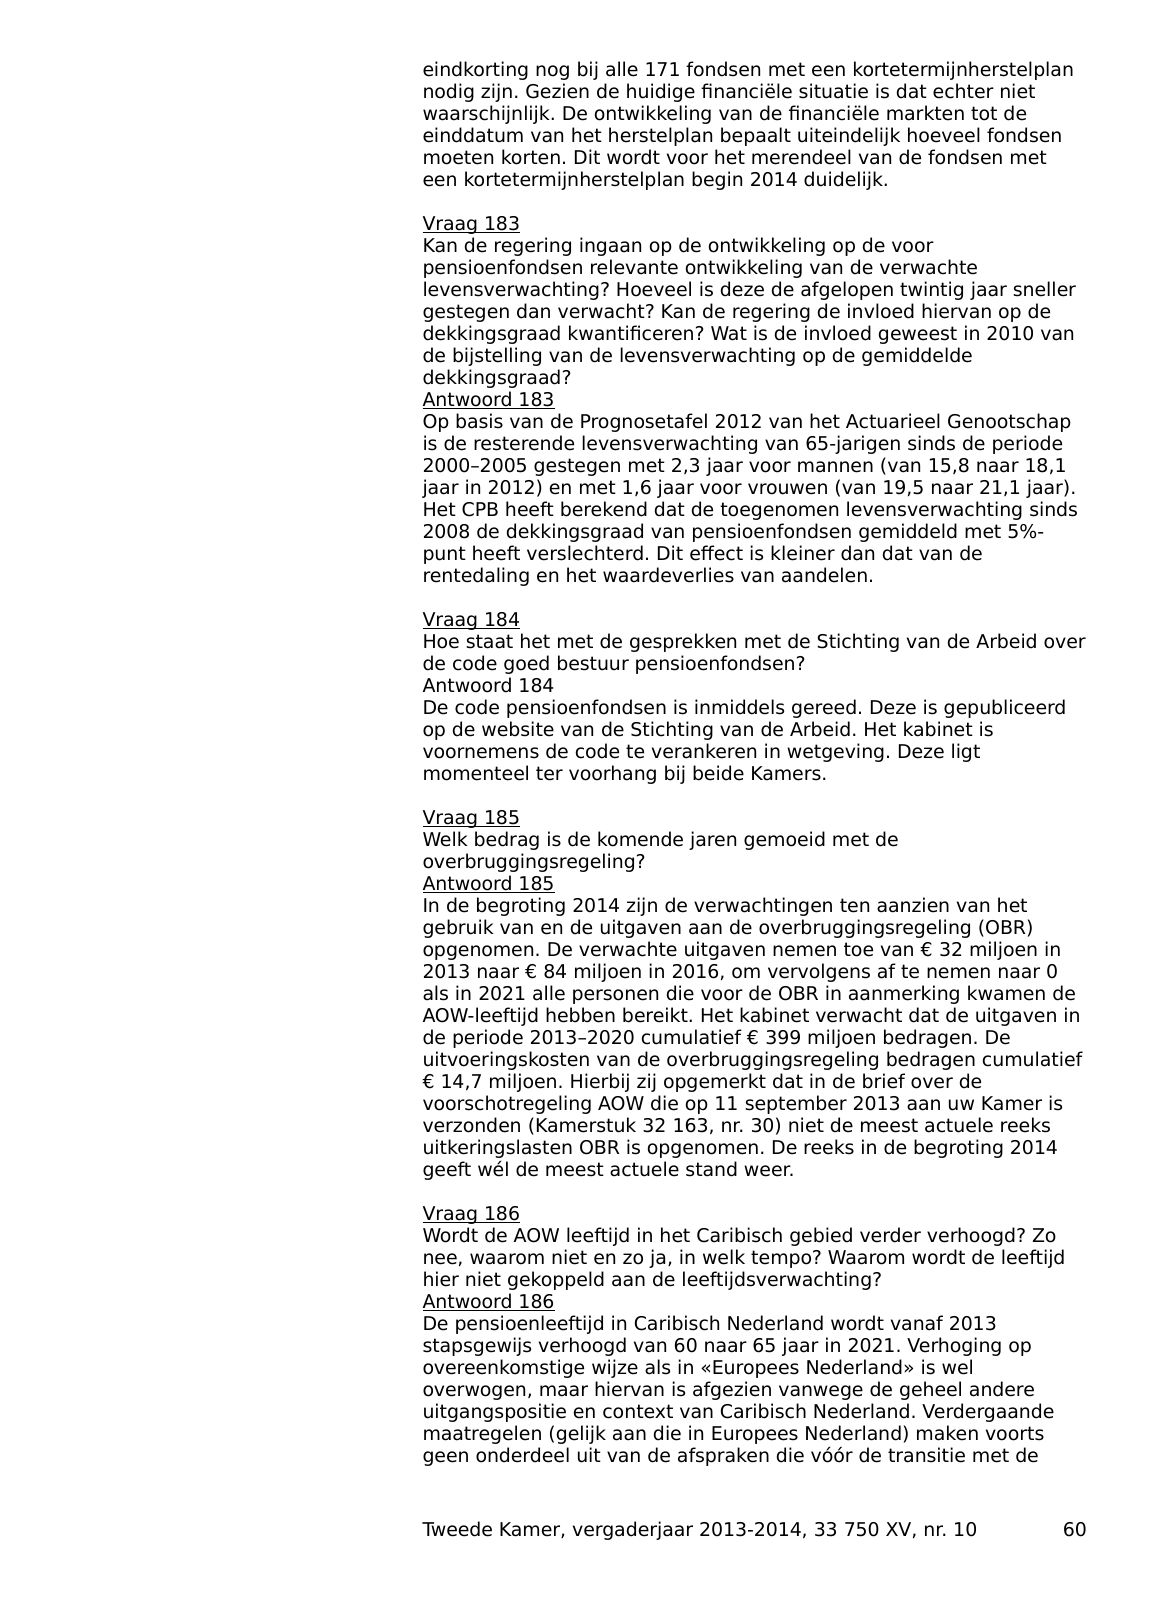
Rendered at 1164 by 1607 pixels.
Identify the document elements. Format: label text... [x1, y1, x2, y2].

text Vraag 186 [422, 1203, 1087, 1225]
text In de begroting 2014 zijn de verwachtingen ten aanzien van het gebruik van en de uitgaven aan de overbruggingsregeling (OBR) opgenomen. De verwachte uitgaven nemen toe van € 32 miljoen in 2013 naar € 84 miljoen in 2016, om vervolgens af te nemen naar 0 als in 2021 alle personen die voor de OBR in aanmerking kwamen de AOW-leeftijd hebben bereikt. Het kabinet verwacht dat de uitgaven in de periode 2013–2020 cumulatief € 399 miljoen bedragen. De uitvoeringskosten van de overbruggingsregeling bedragen cumulatief € 14,7 miljoen. Hierbij zij opgemerkt dat in de brief over de voorschotregeling AOW die op 11 september 2013 aan uw Kamer is verzonden (Kamerstuk 32 163, nr. 30) niet de meest actuele reeks uitkeringslasten OBR is opgenomen. De reeks in de begroting 2014 geeft wél de meest actuele stand weer. [422, 895, 1087, 1181]
text Welk bedrag is de komende jaren gemoeid met de overbruggingsregeling? [422, 829, 1087, 873]
text Het CPB heeft berekend dat de toegenomen levensverwachting sinds 2008 de dekkingsgraad van pensioenfondsen gemiddeld met 5%-punt heeft verslechterd. Dit effect is kleiner dan dat van de rentedaling en het waardeverlies van aandelen. [422, 499, 1087, 587]
text Antwoord 186 [422, 1291, 1087, 1313]
text Hoe staat het met de gesprekken met de Stichting van de Arbeid over de code goed bestuur pensioenfondsen? [422, 631, 1087, 675]
text eindkorting nog bij alle 171 fondsen met een kortetermijnherstelplan nodig zijn. Gezien de huidige financiële situatie is dat echter niet waarschijnlijk. De ontwikkeling van de financiële markten tot de einddatum van het herstelplan bepaalt uiteindelijk hoeveel fondsen moeten korten. Dit wordt voor het merendeel van de fondsen met een kortetermijnherstelplan begin 2014 duidelijk. [422, 59, 1087, 191]
text Kan de regering ingaan op de ontwikkeling op de voor pensioenfondsen relevante ontwikkeling van de verwachte levensverwachting? Hoeveel is deze de afgelopen twintig jaar sneller gestegen dan verwacht? Kan de regering de invloed hiervan op de dekkingsgraad kwantificeren? Wat is de invloed geweest in 2010 van de bijstelling van de levensverwachting op de gemiddelde dekkingsgraad? [422, 235, 1087, 389]
text De code pensioenfondsen is inmiddels gereed. Deze is gepubliceerd op de website van de Stichting van de Arbeid. Het kabinet is voornemens de code te verankeren in wetgeving. Deze ligt momenteel ter voorhang bij beide Kamers. [422, 697, 1087, 785]
text Antwoord 185 [422, 873, 1087, 895]
text Op basis van de Prognosetafel 2012 van het Actuarieel Genootschap is de resterende levensverwachting van 65-jarigen sinds de periode 2000–2005 gestegen met 2,3 jaar voor mannen (van 15,8 naar 18,1 jaar in 2012) en met 1,6 jaar voor vrouwen (van 19,5 naar 21,1 jaar). [422, 411, 1087, 499]
text Wordt de AOW leeftijd in het Caribisch gebied verder verhoogd? Zo nee, waarom niet en zo ja, in welk tempo? Waarom wordt de leeftijd hier niet gekoppeld aan de leeftijdsverwachting? [422, 1225, 1087, 1291]
text Vraag 184 [422, 609, 1087, 631]
text Antwoord 184 [422, 675, 1087, 697]
text Vraag 185 [422, 807, 1087, 829]
text De pensioenleeftijd in Caribisch Nederland wordt vanaf 2013 stapsgewijs verhoogd van 60 naar 65 jaar in 2021. Verhoging op overeenkomstige wijze als in «Europees Nederland» is wel overwogen, maar hiervan is afgezien vanwege de geheel andere uitgangspositie en context van Caribisch Nederland. Verdergaande maatregelen (gelijk aan die in Europees Nederland) maken voorts geen onderdeel uit van de afspraken die vóór de transitie met de [422, 1313, 1087, 1467]
text Antwoord 183 [422, 389, 1087, 411]
text Vraag 183 [422, 213, 1087, 235]
